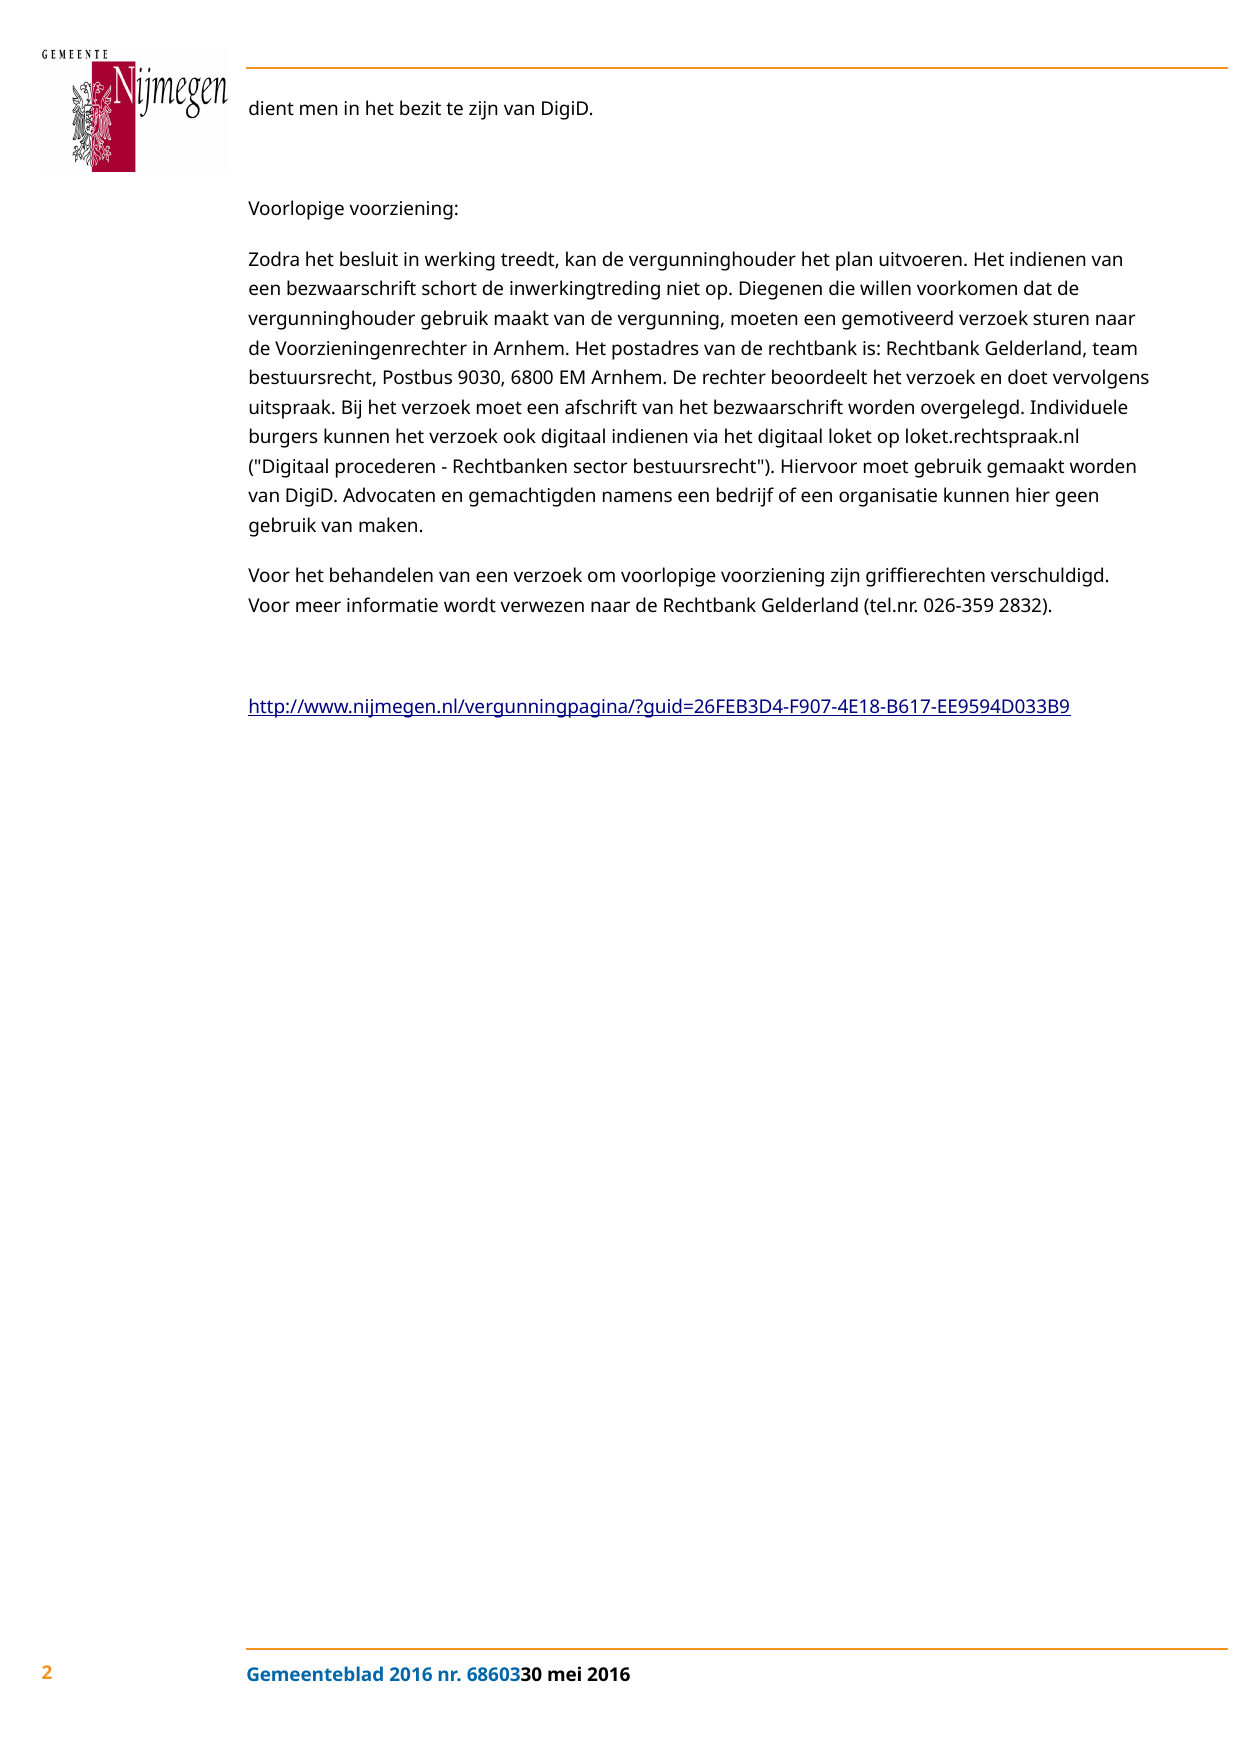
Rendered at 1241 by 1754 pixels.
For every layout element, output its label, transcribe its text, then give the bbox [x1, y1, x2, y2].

text dient men in het bezit te zijn van DigiD. [248, 95, 1152, 121]
text Zodra het besluit in werking treedt, kan de vergunninghouder het plan uitvoeren. Het indienen van een bezwaarschrift schort de inwerkingtreding niet op. Diegenen die willen voorkomen dat de vergunninghouder gebruik maakt van de vergunning, moeten een gemotiveerd verzoek sturen naar de Voorzieningenrechter in Arnhem. Het postadres van de rechtbank is: Rechtbank Gelderland, team bestuursrecht, Postbus 9030, 6800 EM Arnhem. De rechter beoordeelt het verzoek en doet vervolgens uitspraak. Bij het verzoek moet een afschrift van het bezwaarschrift worden overgelegd. Individuele burgers kunnen het verzoek ook digitaal indienen via het digitaal loket op loket.rechtspraak.nl ("Digitaal procederen - Rechtbanken sector bestuursrecht"). Hiervoor moet gebruik gemaakt worden van DigiD. Advocaten en gemachtigden namens een bedrijf of een organisatie kunnen hier geen gebruik van maken. [248, 246, 1152, 538]
picture [41, 47, 231, 172]
text http://www.nijmegen.nl/vergunningpagina/?guid=26FEB3D4-F907-4E18-B617-EE9594D033B9 [248, 693, 1152, 719]
text Voor het behandelen van een verzoek om voorlopige voorziening zijn griffierechten verschuldigd. Voor meer informatie wordt verwezen naar de Rechtbank Gelderland (tel.nr. 026-359 2832). [248, 563, 1152, 618]
text Voorlopige voorziening: [248, 196, 1152, 221]
